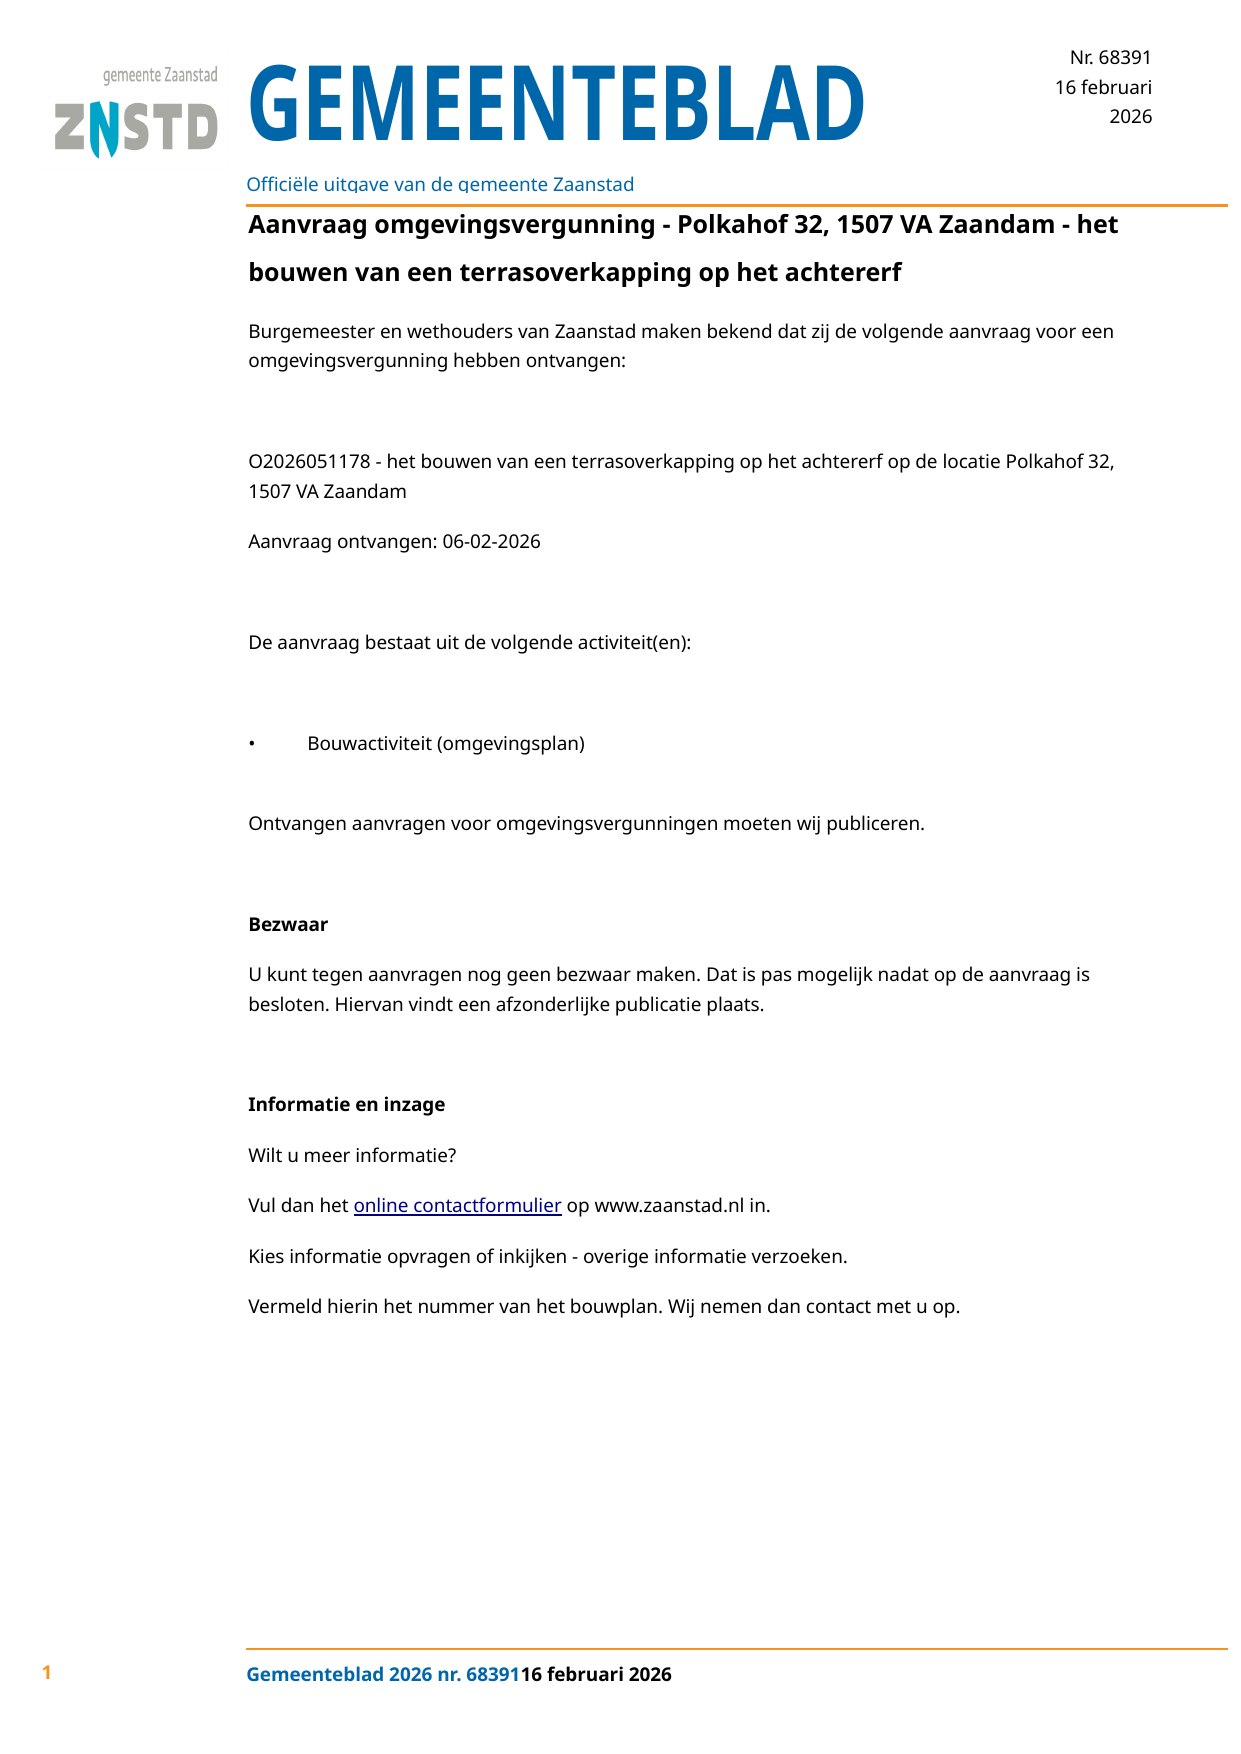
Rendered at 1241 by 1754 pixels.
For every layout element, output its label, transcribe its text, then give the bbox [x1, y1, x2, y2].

text Bezwaar [248, 911, 1152, 937]
text De aanvraag bestaat uit de volgende activiteit(en): [248, 629, 1152, 655]
text Aanvraag omgevingsvergunning - Polkahof 32, 1507 VA Zaandam - het bouwen van een terrasoverkapping op het achtererf [248, 207, 1152, 288]
text Vermeld hierin het nummer van het bouwplan. Wij nemen dan contact met u op. [248, 1293, 1152, 1319]
text Kies informatie opvragen of inkijken - overige informatie verzoeken. [248, 1243, 1152, 1269]
text Burgemeester en wethouders van Zaanstad maken bekend dat zij de volgende aanvraag voor een omgevingsvergunning hebben ontvangen: [248, 318, 1152, 373]
text U kunt tegen aanvragen nog geen bezwaar maken. Dat is pas mogelijk nadat op de aanvraag is besloten. Hiervan vindt een afzonderlijke publicatie plaats. [248, 961, 1152, 1017]
picture [41, 47, 231, 172]
text Vul dan het online contactformulier op www.zaanstad.nl in. [248, 1192, 1152, 1218]
text Wilt u meer informatie? [248, 1142, 1152, 1168]
text Ontvangen aanvragen voor omgevingsvergunningen moeten wij publiceren. [248, 810, 1152, 836]
text O2026051178 - het bouwen van een terrasoverkapping op het achtererf op de locatie Polkahof 32, 1507 VA Zaandam [248, 448, 1152, 504]
text Aanvraag ontvangen: 06-02-2026 [248, 528, 1152, 554]
list Bouwactiviteit (omgevingsplan) [248, 730, 1152, 756]
text Informatie en inzage [248, 1092, 1152, 1117]
